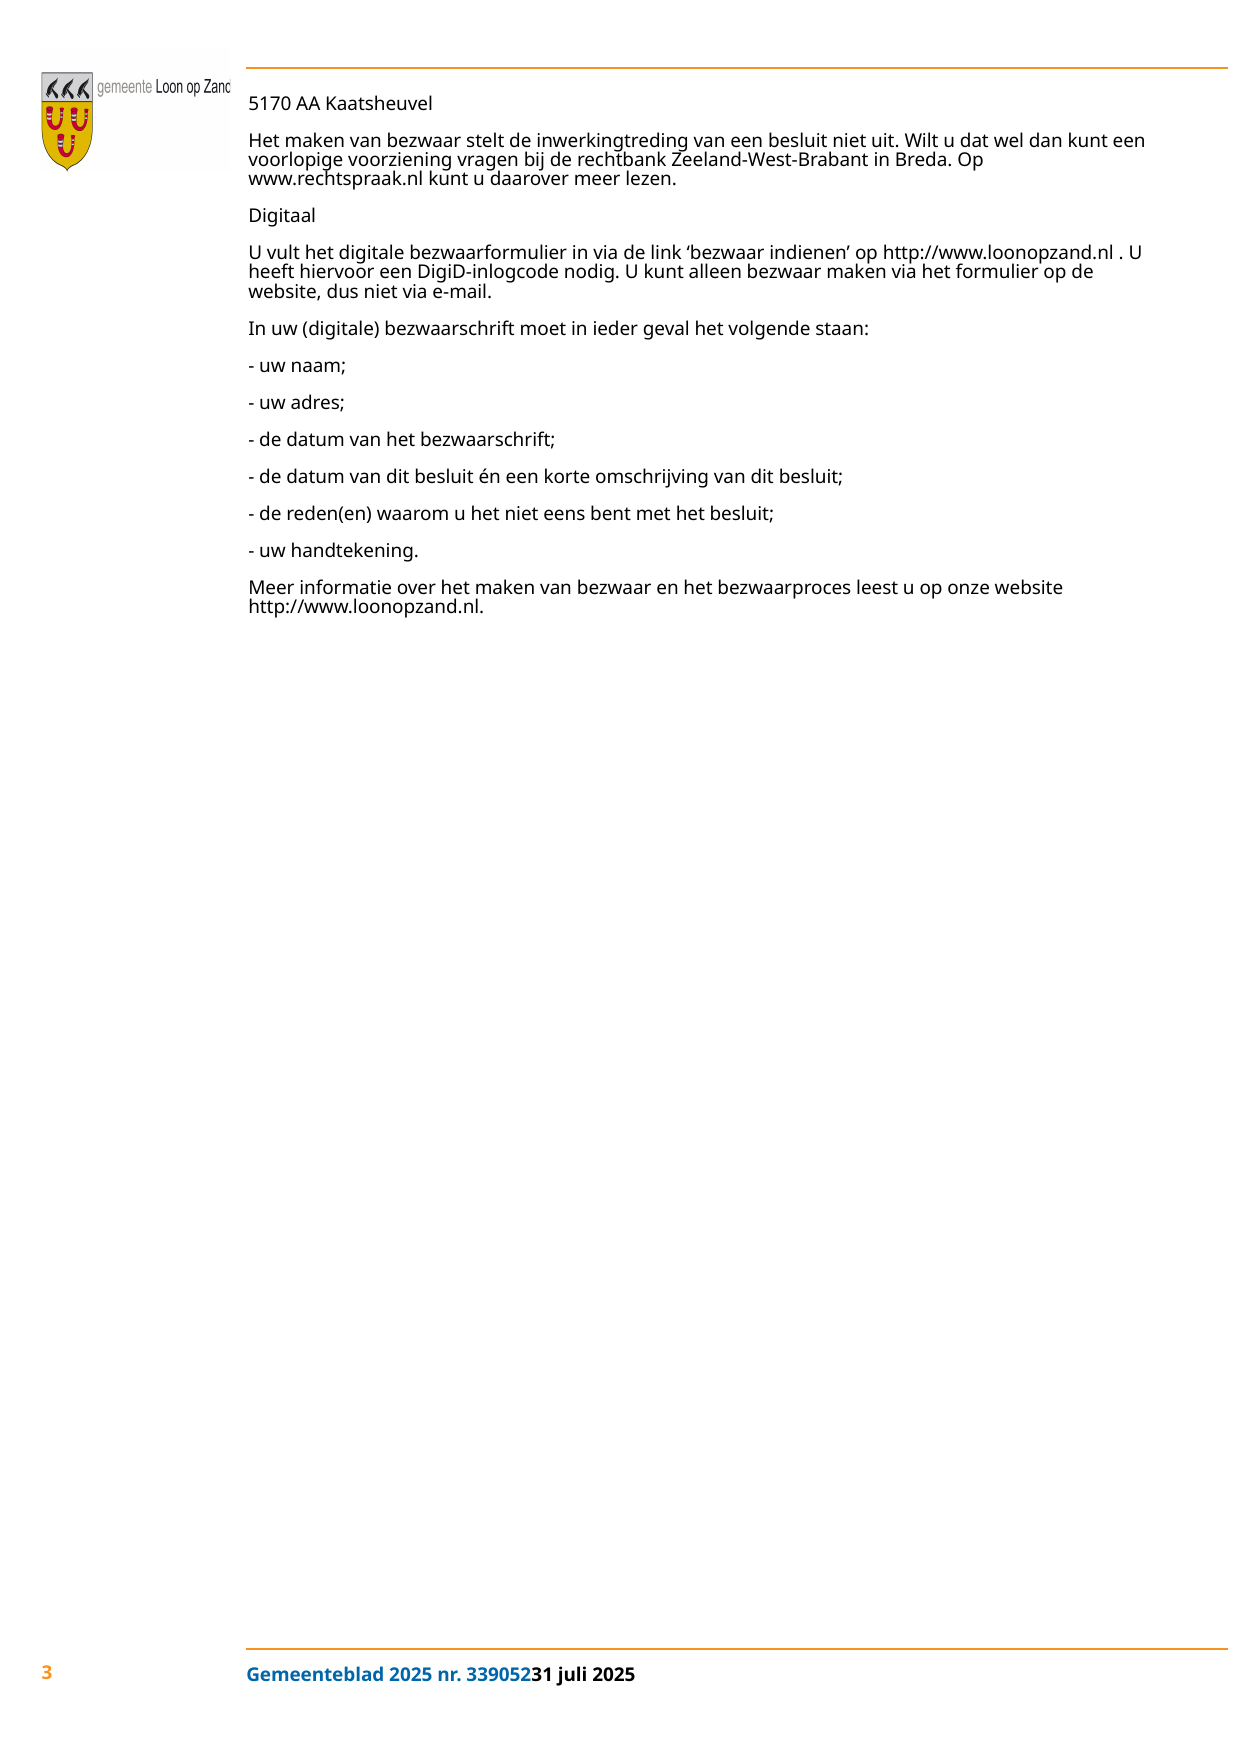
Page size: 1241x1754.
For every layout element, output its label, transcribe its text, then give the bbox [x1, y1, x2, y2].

text - uw adres; [248, 394, 1152, 413]
text - de reden(en) waarom u het niet eens bent met het besluit; [248, 505, 1152, 524]
text Meer informatie over het maken van bezwaar en het bezwaarproces leest u op onze website http://www.loonopzand.nl. [248, 579, 1152, 617]
text Digitaal [248, 207, 1152, 227]
text Het maken van bezwaar stelt de inwerkingtreding van een besluit niet uit. Wilt u dat wel dan kunt een voorlopige voorziening vragen bij de rechtbank Zeeland-West-Brabant in Breda. Op www.rechtspraak.nl kunt u daarover meer lezen. [248, 132, 1152, 189]
picture [41, 47, 231, 172]
text In uw (digitale) bezwaarschrift moet in ieder geval het volgende staan: [248, 320, 1152, 339]
text - de datum van het bezwaarschrift; [248, 431, 1152, 450]
text - uw naam; [248, 357, 1152, 376]
text U vult het digitale bezwaarformulier in via de link ‘bezwaar indienen’ op http://www.loonopzand.nl . U heeft hiervoor een DigiD-inlogcode nodig. U kunt alleen bezwaar maken via het formulier op de website, dus niet via e-mail. [248, 244, 1152, 302]
text - de datum van dit besluit én een korte omschrijving van dit besluit; [248, 468, 1152, 487]
text 5170 AA Kaatsheuvel [248, 95, 1152, 114]
text - uw handtekening. [248, 542, 1152, 561]
